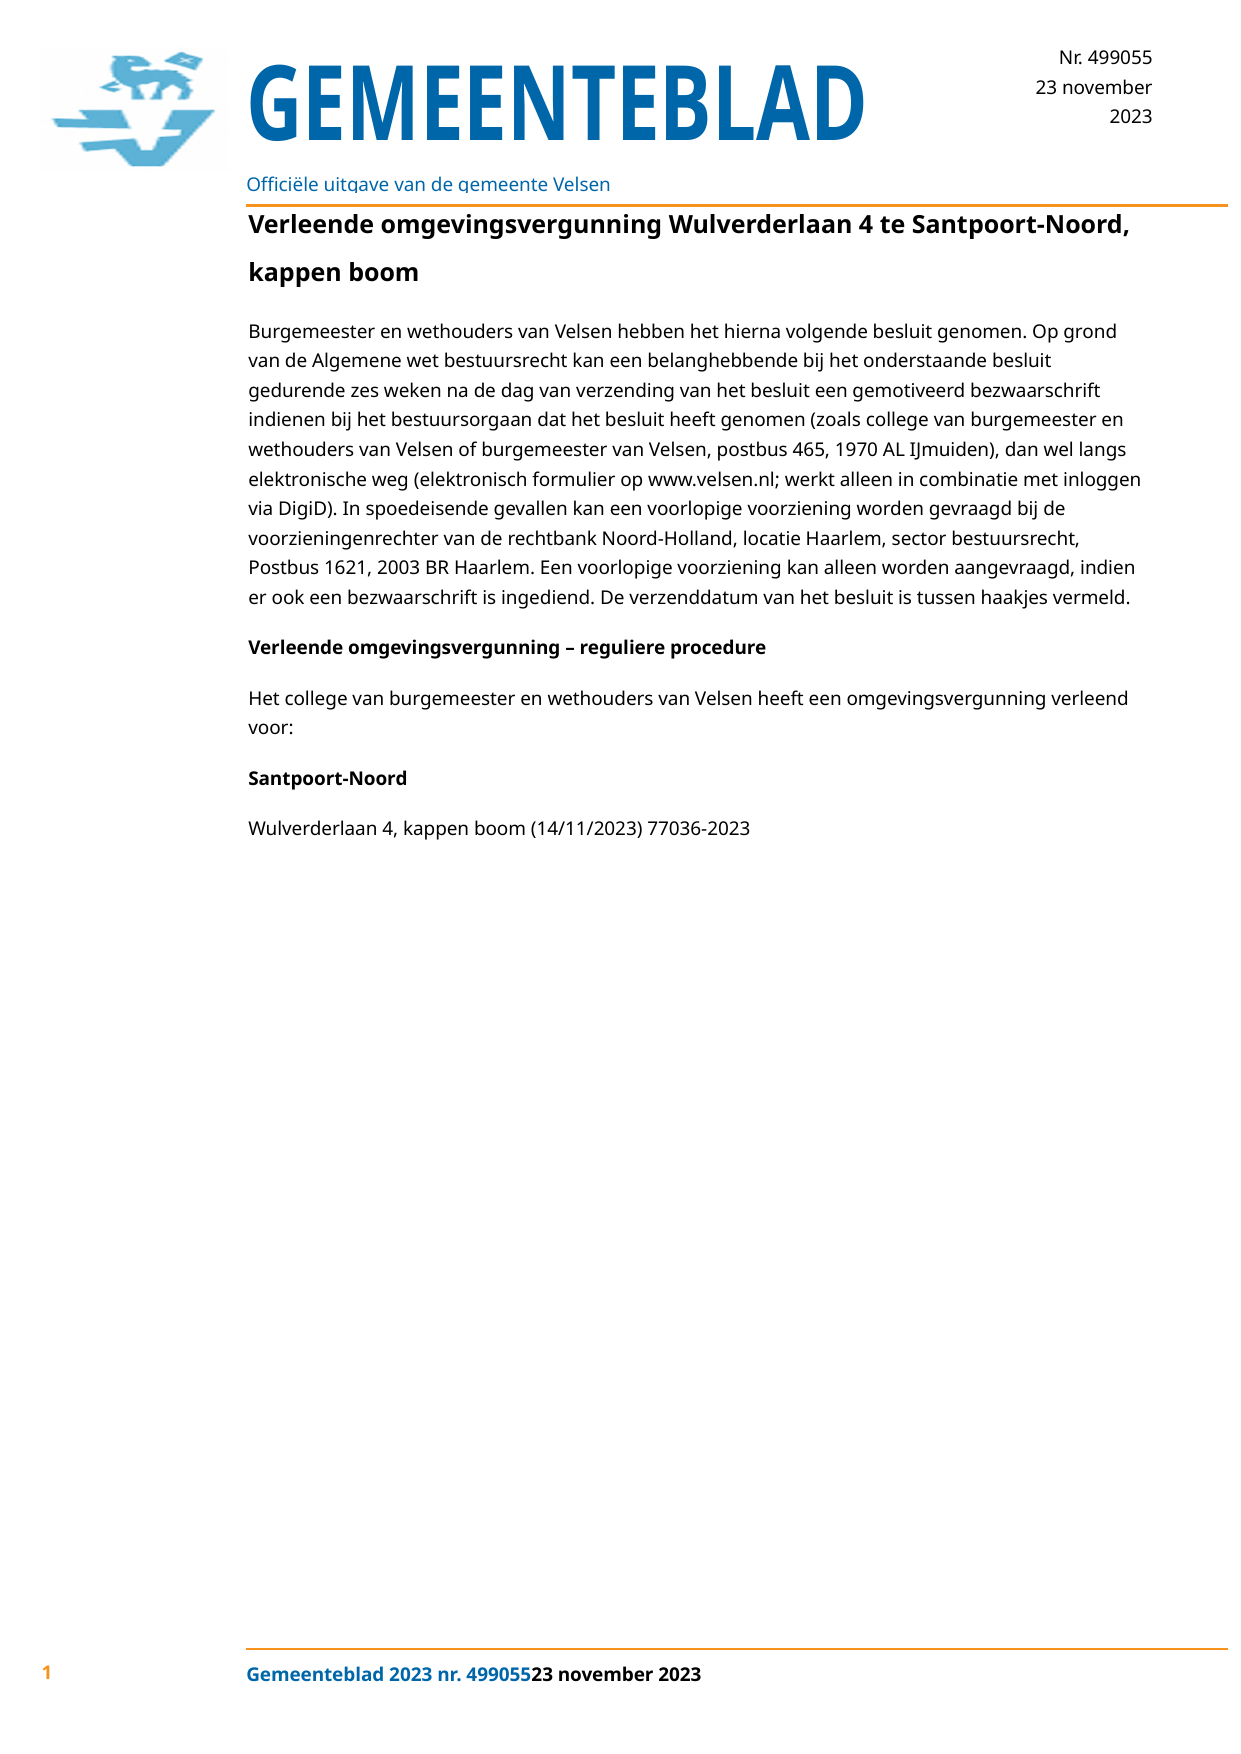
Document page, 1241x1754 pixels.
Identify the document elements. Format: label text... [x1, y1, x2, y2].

text Verleende omgevingsvergunning Wulverderlaan 4 te Santpoort-Noord, kappen boom [248, 207, 1152, 288]
text Het college van burgemeester en wethouders van Velsen heeft een omgevingsvergunning verleend voor: [248, 685, 1152, 740]
picture [41, 47, 231, 172]
text Santpoort-Noord [248, 765, 1152, 791]
text Verleende omgevingsvergunning – reguliere procedure [248, 634, 1152, 660]
text Wulverderlaan 4, kappen boom (14/11/2023) 77036-2023 [248, 815, 1152, 841]
text Burgemeester en wethouders van Velsen hebben het hierna volgende besluit genomen. Op grond van de Algemene wet bestuursrecht kan een belanghebbende bij het onderstaande besluit gedurende zes weken na de dag van verzending van het besluit een gemotiveerd bezwaarschrift indienen bij het bestuursorgaan dat het besluit heeft genomen (zoals college van burgemeester en wethouders van Velsen of burgemeester van Velsen, postbus 465, 1970 AL IJmuiden), dan wel langs elektronische weg (elektronisch formulier op www.velsen.nl; werkt alleen in combinatie met inloggen via DigiD). In spoedeisende gevallen kan een voorlopige voorziening worden gevraagd bij de voorzieningenrechter van de rechtbank Noord-Holland, locatie Haarlem, sector bestuursrecht, Postbus 1621, 2003 BR Haarlem. Een voorlopige voorziening kan alleen worden aangevraagd, indien er ook een bezwaarschrift is ingediend. De verzenddatum van het besluit is tussen haakjes vermeld. [248, 318, 1152, 610]
